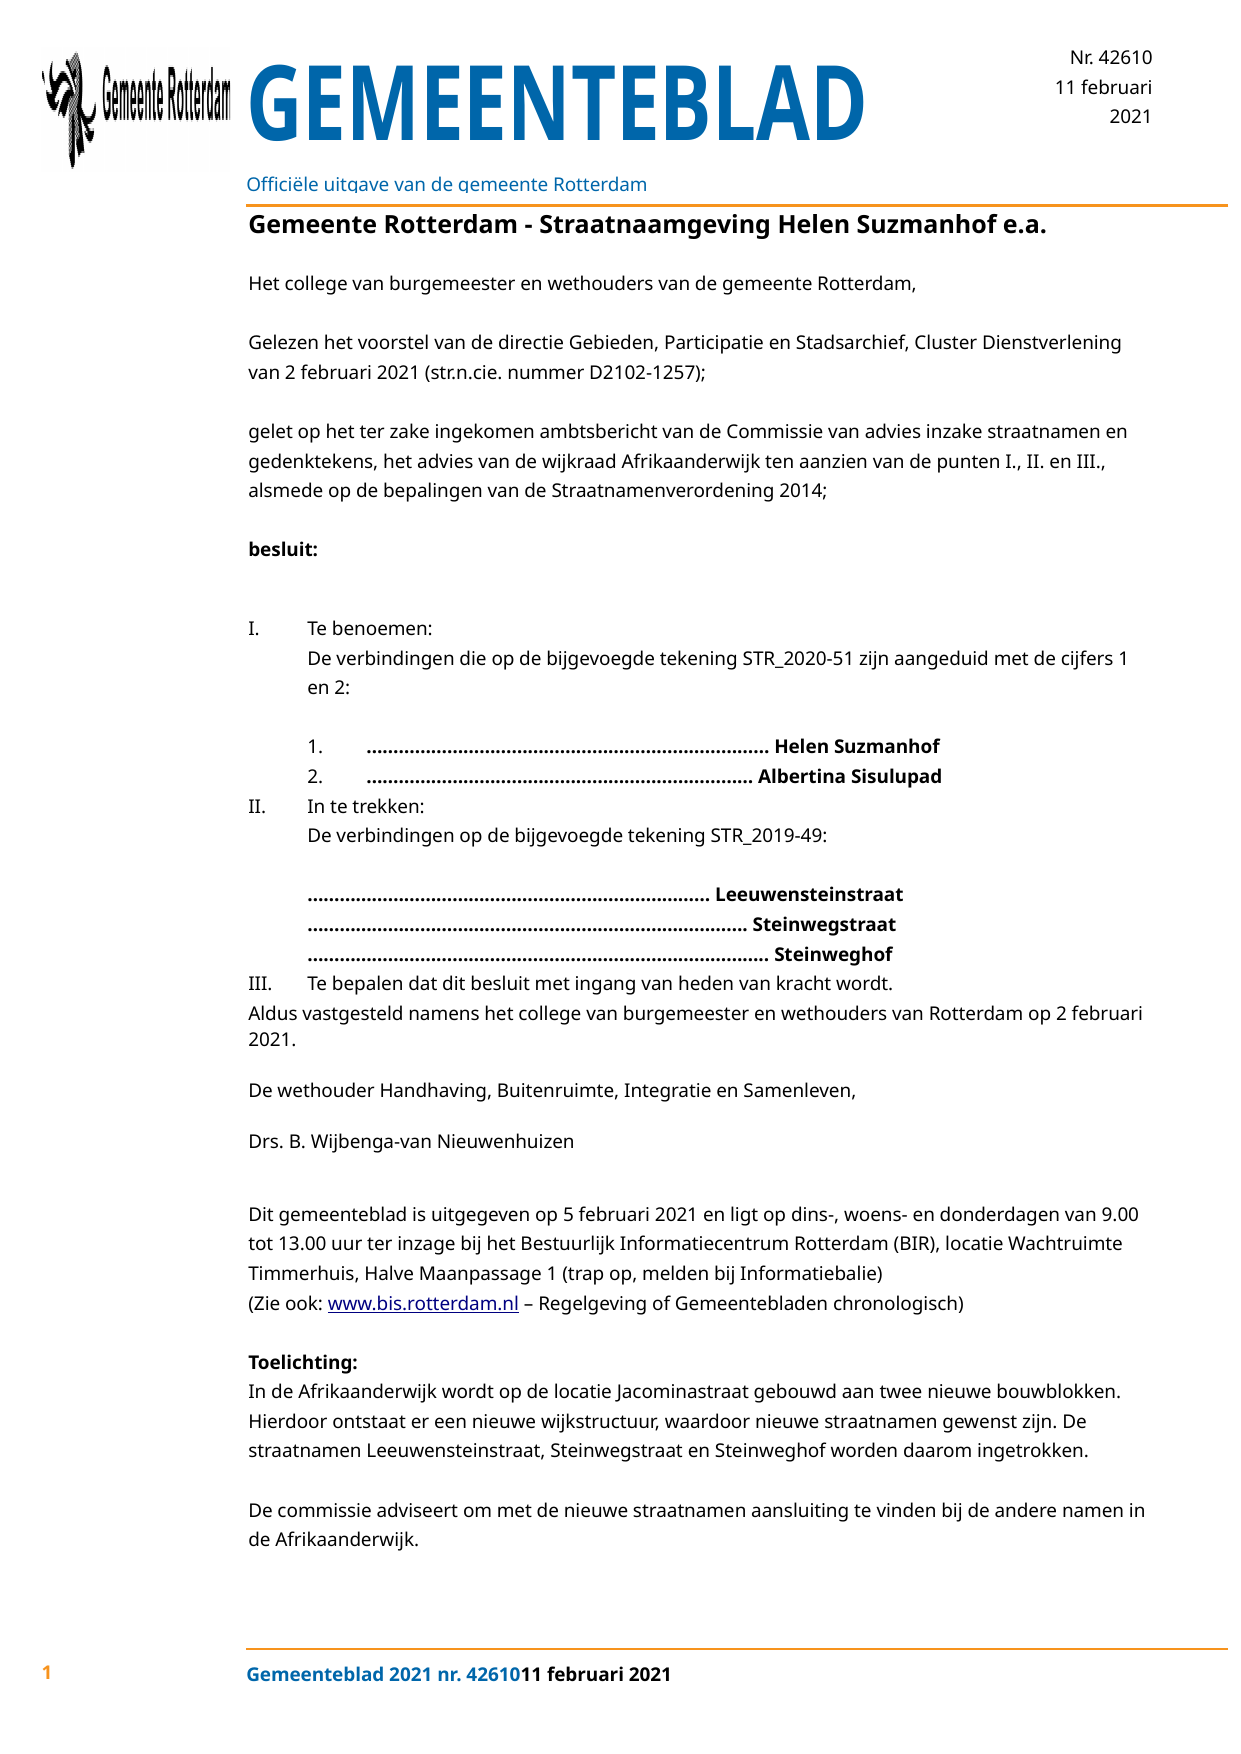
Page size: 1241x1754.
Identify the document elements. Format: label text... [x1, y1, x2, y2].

list Te benoemen: [248, 615, 1152, 641]
text Dit gemeenteblad is uitgegeven op 5 februari 2021 en ligt op dins-, woens- en donderdagen van 9.00 tot 13.00 uur ter inzage bij het Bestuurlijk Informatiecentrum Rotterdam (BIR), locatie Wachtruimte Timmerhuis, Halve Maanpassage 1 (trap op, melden bij Informatiebalie) [248, 1201, 1152, 1286]
list ………………………………………………………………………. Steinwegstraat [248, 911, 1152, 937]
list Te bepalen dat dit besluit met ingang van heden van kracht wordt. [248, 970, 1152, 996]
list De verbindingen op de bijgevoegde tekening STR_2019-49: [248, 822, 1152, 848]
text De wethouder Handhaving, Buitenruimte, Integratie en Samenleven, [248, 1077, 1152, 1103]
list ………………………………………………………………………….. Steinweghof [248, 941, 1152, 967]
text Het college van burgemeester en wethouders van de gemeente Rotterdam, [248, 270, 1152, 296]
text Gelezen het voorstel van de directie Gebieden, Participatie en Stadsarchief, Cluster Dienstverlening van 2 februari 2021 (str.n.cie. nummer D2102-1257); [248, 329, 1152, 385]
text besluit: [248, 537, 1152, 562]
text Aldus vastgesteld namens het college van burgemeester en wethouders van Rotterdam op 2 februari 2021. [248, 1000, 1152, 1051]
list ……………………………………………………………… Albertina Sisulupad [307, 763, 1152, 789]
text Gemeente Rotterdam - Straatnaamgeving Helen Suzmanhof e.a. [248, 207, 1152, 241]
text In de Afrikaanderwijk wordt op de locatie Jacominastraat gebouwd aan twee nieuwe bouwblokken. Hierdoor ontstaat er een nieuwe wijkstructuur, waardoor nieuwe straatnamen gewenst zijn. De straatnamen Leeuwensteinstraat, Steinwegstraat en Steinweghof worden daarom ingetrokken. [248, 1378, 1152, 1463]
text gelet op het ter zake ingekomen ambtsbericht van de Commissie van advies inzake straatnamen en gedenktekens, het advies van de wijkraad Afrikaanderwijk ten aanzien van de punten I., II. en III., alsmede op de bepalingen van de Straatnamenverordening 2014; [248, 418, 1152, 503]
text Drs. B. Wijbenga-van Nieuwenhuizen [248, 1129, 1152, 1154]
text De commissie adviseert om met de nieuwe straatnamen aansluiting te vinden bij de andere namen in de Afrikaanderwijk. [248, 1497, 1152, 1552]
text Toelichting: [248, 1349, 1152, 1374]
list In te trekken: [248, 793, 1152, 819]
text (Zie ook: www.bis.rotterdam.nl – Regelgeving of Gemeentebladen chronologisch) [248, 1290, 1152, 1315]
list ………………………………………………………………… Helen Suzmanhof [307, 734, 1152, 759]
list De verbindingen die op de bijgevoegde tekening STR_2020-51 zijn aangeduid met de cijfers 1 en 2: [248, 645, 1152, 700]
picture [41, 47, 231, 172]
list ………………………………………………………………… Leeuwensteinstraat [248, 882, 1152, 907]
